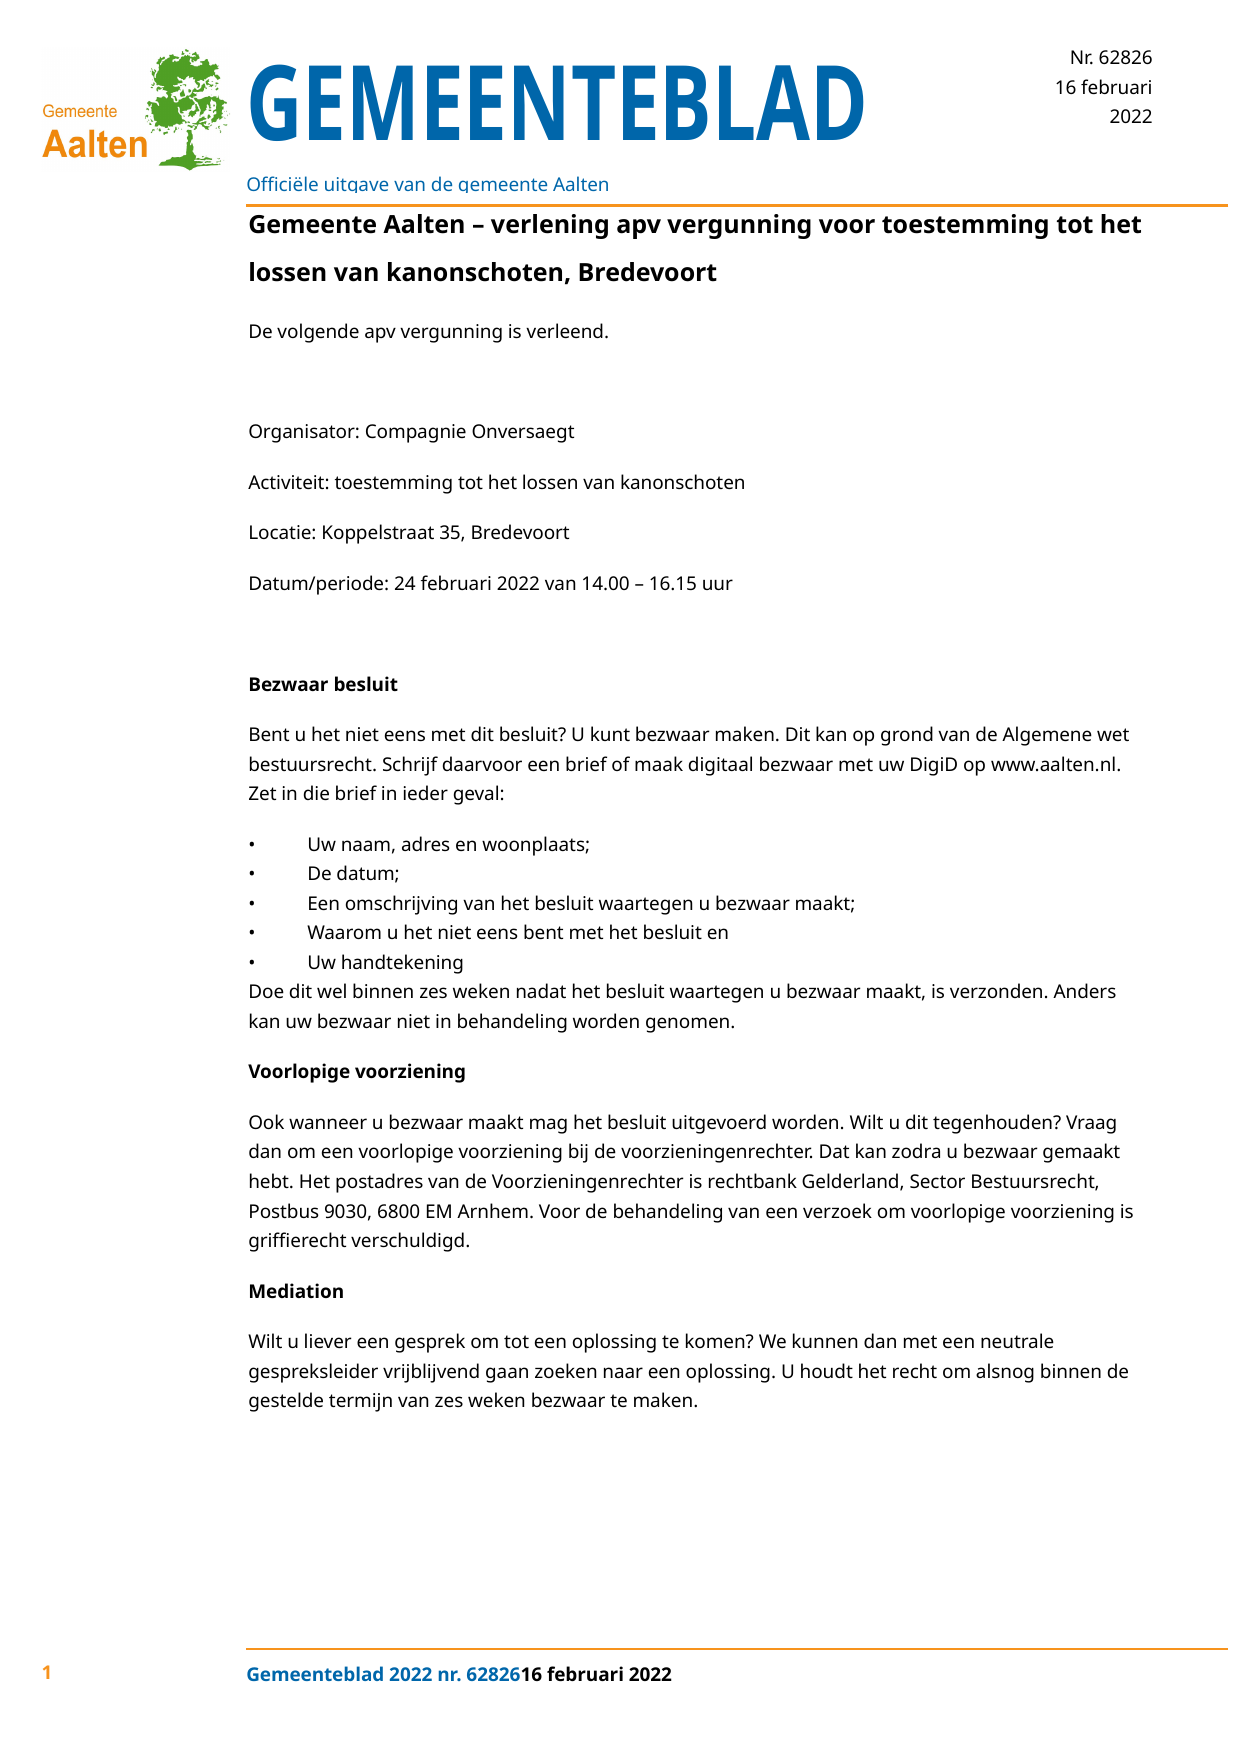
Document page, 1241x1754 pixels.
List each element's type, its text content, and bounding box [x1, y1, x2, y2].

list Waarom u het niet eens bent met het besluit en [248, 919, 1152, 945]
list Een omschrijving van het besluit waartegen u bezwaar maakt; [248, 890, 1152, 916]
text De volgende apv vergunning is verleend. [248, 318, 1152, 344]
text Bezwaar besluit [248, 671, 1152, 697]
text Voorlopige voorziening [248, 1059, 1152, 1084]
text Gemeente Aalten – verlening apv vergunning voor toestemming tot het lossen van kanonschoten, Bredevoort [248, 207, 1152, 288]
text Organisator: Compagnie Onversaegt [248, 419, 1152, 444]
text Ook wanneer u bezwaar maakt mag het besluit uitgevoerd worden. Wilt u dit tegenhouden? Vraag dan om een voorlopige voorziening bij de voorzieningenrechter. Dat kan zodra u bezwaar gemaakt hebt. Het postadres van de Voorzieningenrechter is rechtbank Gelderland, Sector Bestuursrecht, Postbus 9030, 6800 EM Arnhem. Voor de behandeling van een verzoek om voorlopige voorziening is griffierecht verschuldigd. [248, 1109, 1152, 1253]
picture [41, 47, 231, 172]
text Activiteit: toestemming tot het lossen van kanonschoten [248, 469, 1152, 495]
text Wilt u liever een gesprek om tot een oplossing te komen? We kunnen dan met een neutrale gespreksleider vrijblijvend gaan zoeken naar een oplossing. U houdt het recht om alsnog binnen de gestelde termijn van zes weken bezwaar te maken. [248, 1328, 1152, 1413]
text Mediation [248, 1278, 1152, 1304]
text Bent u het niet eens met dit besluit? U kunt bezwaar maken. Dit kan op grond van de Algemene wet bestuursrecht. Schrijf daarvoor een brief of maak digitaal bezwaar met uw DigiD op www.aalten.nl. Zet in die brief in ieder geval: [248, 721, 1152, 806]
text Datum/periode: 24 februari 2022 van 14.00 – 16.15 uur [248, 570, 1152, 596]
list Uw handtekening [248, 949, 1152, 975]
list De datum; [248, 860, 1152, 886]
text Locatie: Koppelstraat 35, Bredevoort [248, 519, 1152, 545]
text Doe dit wel binnen zes weken nadat het besluit waartegen u bezwaar maakt, is verzonden. Anders kan uw bezwaar niet in behandeling worden genomen. [248, 979, 1152, 1034]
list Uw naam, adres en woonplaats; [248, 831, 1152, 857]
